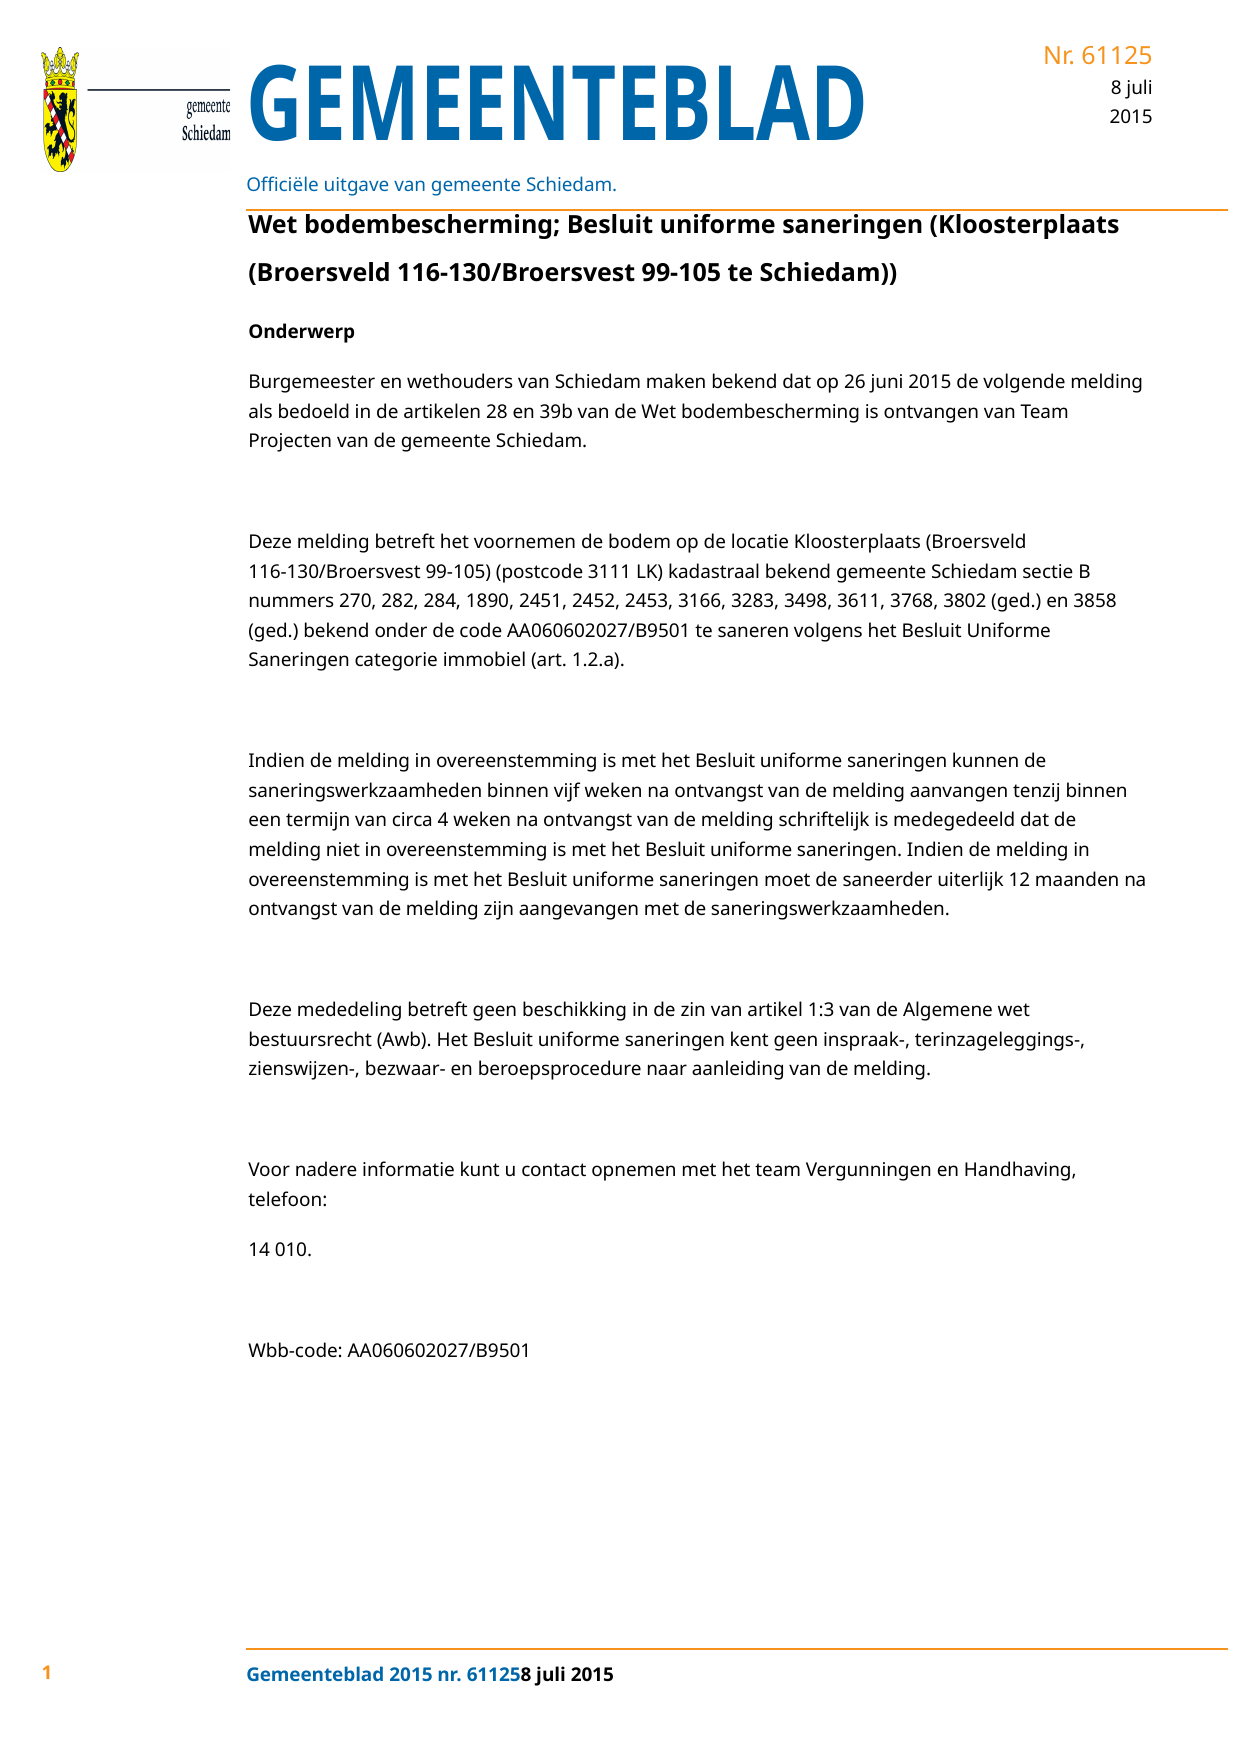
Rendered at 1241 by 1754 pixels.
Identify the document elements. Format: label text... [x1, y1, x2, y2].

text Deze melding betreft het voornemen de bodem op de locatie Kloosterplaats (Broersveld 116-130/Broersvest 99-105) (postcode 3111 LK) kadastraal bekend gemeente Schiedam sectie B nummers 270, 282, 284, 1890, 2451, 2452, 2453, 3166, 3283, 3498, 3611, 3768, 3802 (ged.) en 3858 (ged.) bekend onder de code AA060602027/B9501 te saneren volgens het Besluit Uniforme Saneringen categorie immobiel (art. 1.2.a). [248, 528, 1152, 672]
text Deze mededeling betreft geen beschikking in de zin van artikel 1:3 van de Algemene wet bestuursrecht (Awb). Het Besluit uniforme saneringen kent geen inspraak-, terinzageleggings-, zienswijzen-, bezwaar- en beroepsprocedure naar aanleiding van de melding. [248, 996, 1152, 1081]
text Onderwerp [248, 318, 1152, 344]
text Wet bodembescherming; Besluit uniforme saneringen (Kloosterplaats (Broersveld 116-130/Broersvest 99-105 te Schiedam)) [248, 211, 1152, 288]
text Burgemeester en wethouders van Schiedam maken bekend dat op 26 juni 2015 de volgende melding als bedoeld in de artikelen 28 en 39b van de Wet bodembescherming is ontvangen van Team Projecten van de gemeente Schiedam. [248, 368, 1152, 453]
picture [41, 47, 231, 172]
text Wbb-code: AA060602027/B9501 [248, 1337, 1152, 1363]
text Voor nadere informatie kunt u contact opnemen met het team Vergunningen en Handhaving, telefoon: [248, 1156, 1152, 1212]
text 14 010. [248, 1236, 1152, 1262]
text Indien de melding in overeenstemming is met het Besluit uniforme saneringen kunnen de saneringswerkzaamheden binnen vijf weken na ontvangst van de melding aanvangen tenzij binnen een termijn van circa 4 weken na ontvangst van de melding schriftelijk is medegedeeld dat de melding niet in overeenstemming is met het Besluit uniforme saneringen. Indien de melding in overeenstemming is met het Besluit uniforme saneringen moet de saneerder uiterlijk 12 maanden na ontvangst van de melding zijn aangevangen met de saneringswerkzaamheden. [248, 747, 1152, 921]
